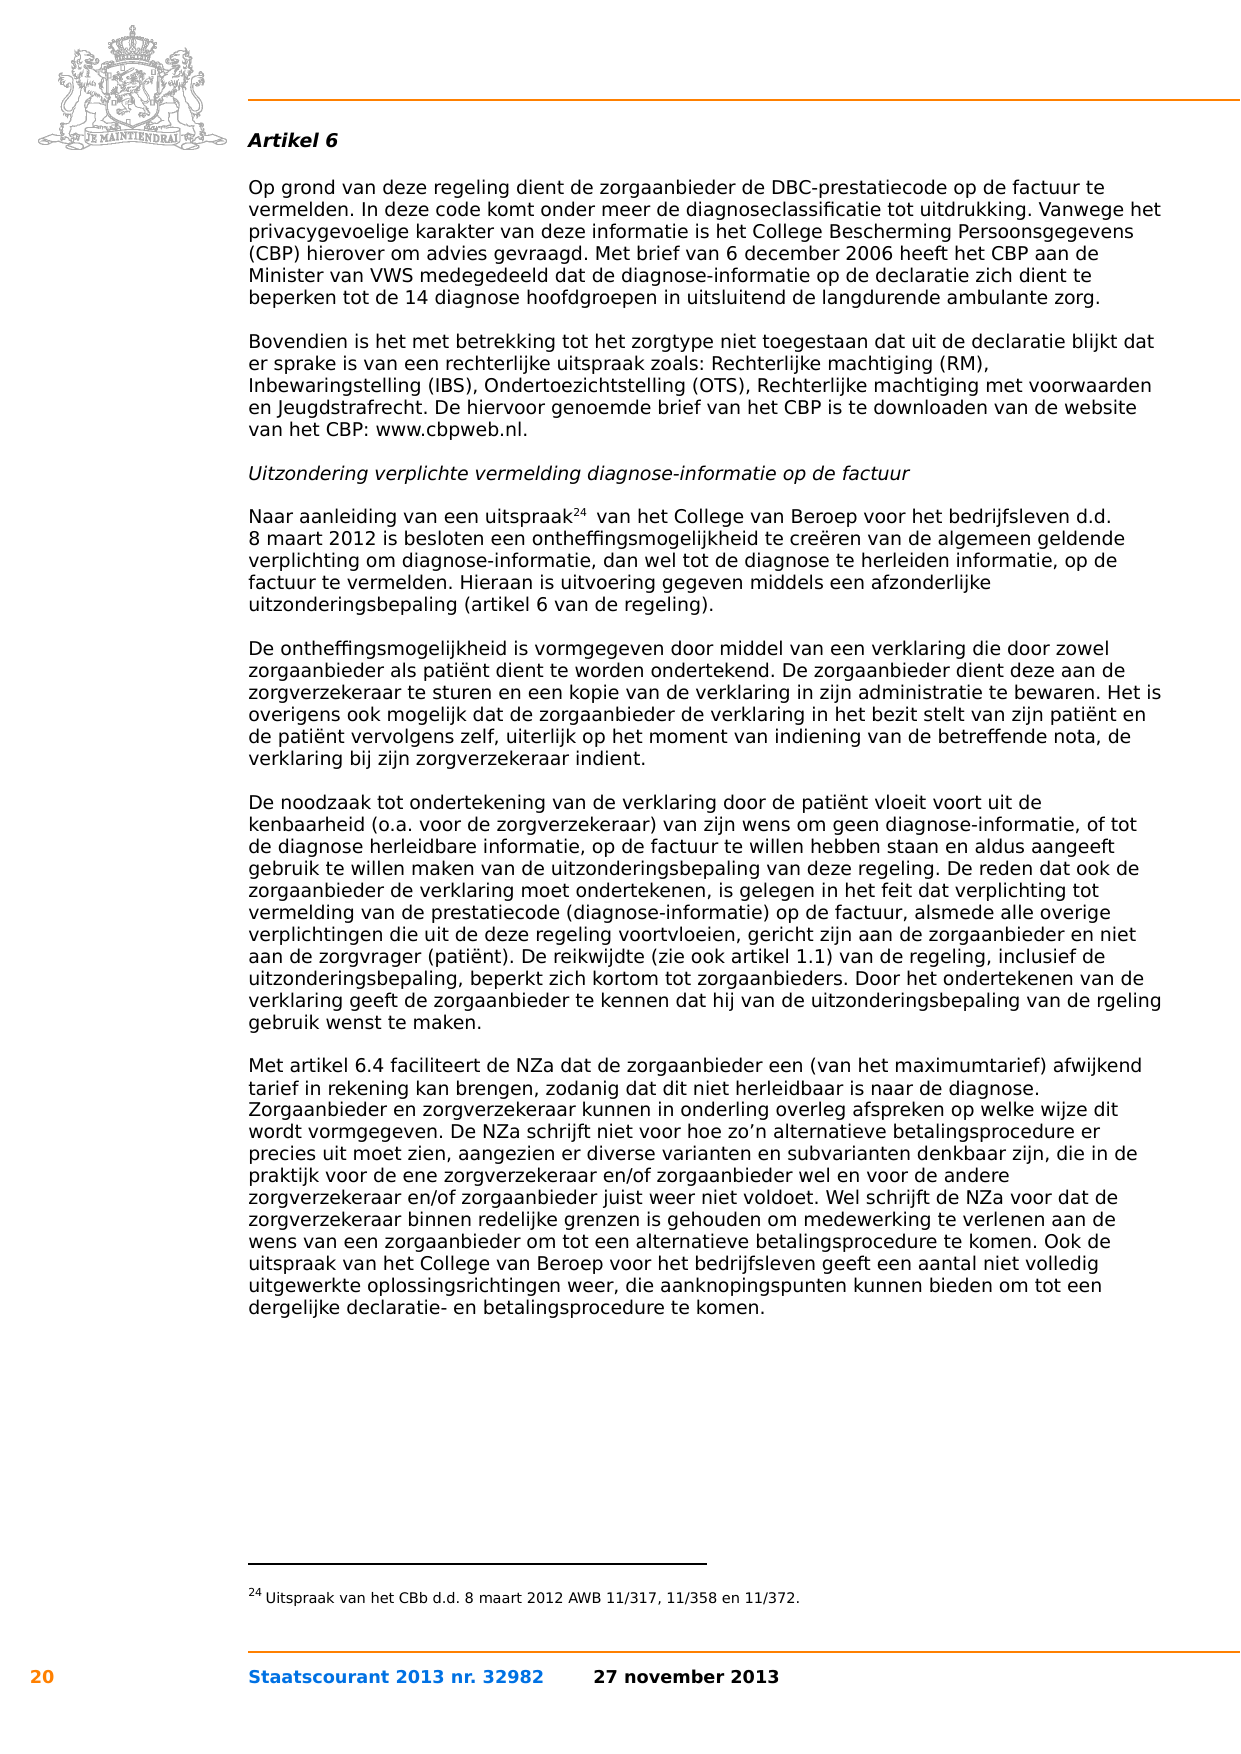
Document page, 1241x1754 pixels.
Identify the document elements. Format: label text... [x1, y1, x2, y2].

subtitle Uitzondering verplichte vermelding diagnose-informatie op de factuur [248, 462, 1163, 484]
text Naar aanleiding van een uitspraak van het College van Beroep voor het bedrijfsleven d.d. 8 maart 2012 is besloten een ontheffingsmogelijkheid te creëren van de algemeen geldende verplichting om diagnose-informatie, dan wel tot de diagnose te herleiden informatie, op de factuur te vermelden. Hieraan is uitvoering gegeven middels een afzonderlijke uitzonderingsbepaling (artikel 6 van de regeling). [248, 506, 1163, 616]
text Met artikel 6.4 faciliteert de NZa dat de zorgaanbieder een (van het maximumtarief) afwijkend tarief in rekening kan brengen, zodanig dat dit niet herleidbaar is naar de diagnose. Zorgaanbieder en zorgverzekeraar kunnen in onderling overleg afspreken op welke wijze dit wordt vormgegeven. De NZa schrijft niet voor hoe zo’n alternatieve betalingsprocedure er precies uit moet zien, aangezien er diverse varianten en subvarianten denkbaar zijn, die in de praktijk voor de ene zorgverzekeraar en/of zorgaanbieder wel en voor de andere zorgverzekeraar en/of zorgaanbieder juist weer niet voldoet. Wel schrijft de NZa voor dat de zorgverzekeraar binnen redelijke grenzen is gehouden om medewerking te verlenen aan de wens van een zorgaanbieder om tot een alternatieve betalingsprocedure te komen. Ook de uitspraak van het College van Beroep voor het bedrijfsleven geeft een aantal niet volledig uitgewerkte oplossingsrichtingen weer, die aanknopingspunten kunnen bieden om tot een dergelijke declaratie- en betalingsprocedure te komen. [248, 1055, 1163, 1319]
text De noodzaak tot ondertekening van de verklaring door de patiënt vloeit voort uit de kenbaarheid (o.a. voor de zorgverzekeraar) van zijn wens om geen diagnose-informatie, of tot de diagnose herleidbare informatie, op de factuur te willen hebben staan en aldus aangeeft gebruik te willen maken van de uitzonderingsbepaling van deze regeling. De reden dat ook de zorgaanbieder de verklaring moet ondertekenen, is gelegen in het feit dat verplichting tot vermelding van de prestatiecode (diagnose-informatie) op de factuur, alsmede alle overige verplichtingen die uit de deze regeling voortvloeien, gericht zijn aan de zorgaanbieder en niet aan de zorgvrager (patiënt). De reikwijdte (zie ook artikel 1.1) van de regeling, inclusief de uitzonderingsbepaling, beperkt zich kortom tot zorgaanbieders. Door het ondertekenen van de verklaring geeft de zorgaanbieder te kennen dat hij van de uitzonderingsbepaling van de rgeling gebruik wenst te maken. [248, 792, 1163, 1033]
text Bovendien is het met betrekking tot het zorgtype niet toegestaan dat uit de declaratie blijkt dat er sprake is van een rechterlijke uitspraak zoals: Rechterlijke machtiging (RM), Inbewaringstelling (IBS), Ondertoezichtstelling (OTS), Rechterlijke machtiging met voorwaarden en Jeugdstrafrecht. De hiervoor genoemde brief van het CBP is te downloaden van de website van het CBP: www.cbpweb.nl. [248, 331, 1163, 441]
picture [38, 25, 227, 150]
text Uitspraak van het CBb d.d. 8 maart 2012 AWB 11/317, 11/358 en 11/372. [248, 1586, 1163, 1608]
subtitle Artikel 6 [248, 130, 1163, 152]
text De ontheffingsmogelijkheid is vormgegeven door middel van een verklaring die door zowel zorgaanbieder als patiënt dient te worden ondertekend. De zorgaanbieder dient deze aan de zorgverzekeraar te sturen en een kopie van de verklaring in zijn administratie te bewaren. Het is overigens ook mogelijk dat de zorgaanbieder de verklaring in het bezit stelt van zijn patiënt en de patiënt vervolgens zelf, uiterlijk op het moment van indiening van de betreffende nota, de verklaring bij zijn zorgverzekeraar indient. [248, 638, 1163, 770]
text Op grond van deze regeling dient de zorgaanbieder de DBC-prestatiecode op de factuur te vermelden. In deze code komt onder meer de diagnoseclassificatie tot uitdrukking. Vanwege het privacygevoelige karakter van deze informatie is het College Bescherming Persoonsgegevens (CBP) hierover om advies gevraagd. Met brief van 6 december 2006 heeft het CBP aan de Minister van VWS medegedeeld dat de diagnose-informatie op de declaratie zich dient te beperken tot de 14 diagnose hoofdgroepen in uitsluitend de langdurende ambulante zorg. [248, 177, 1163, 309]
